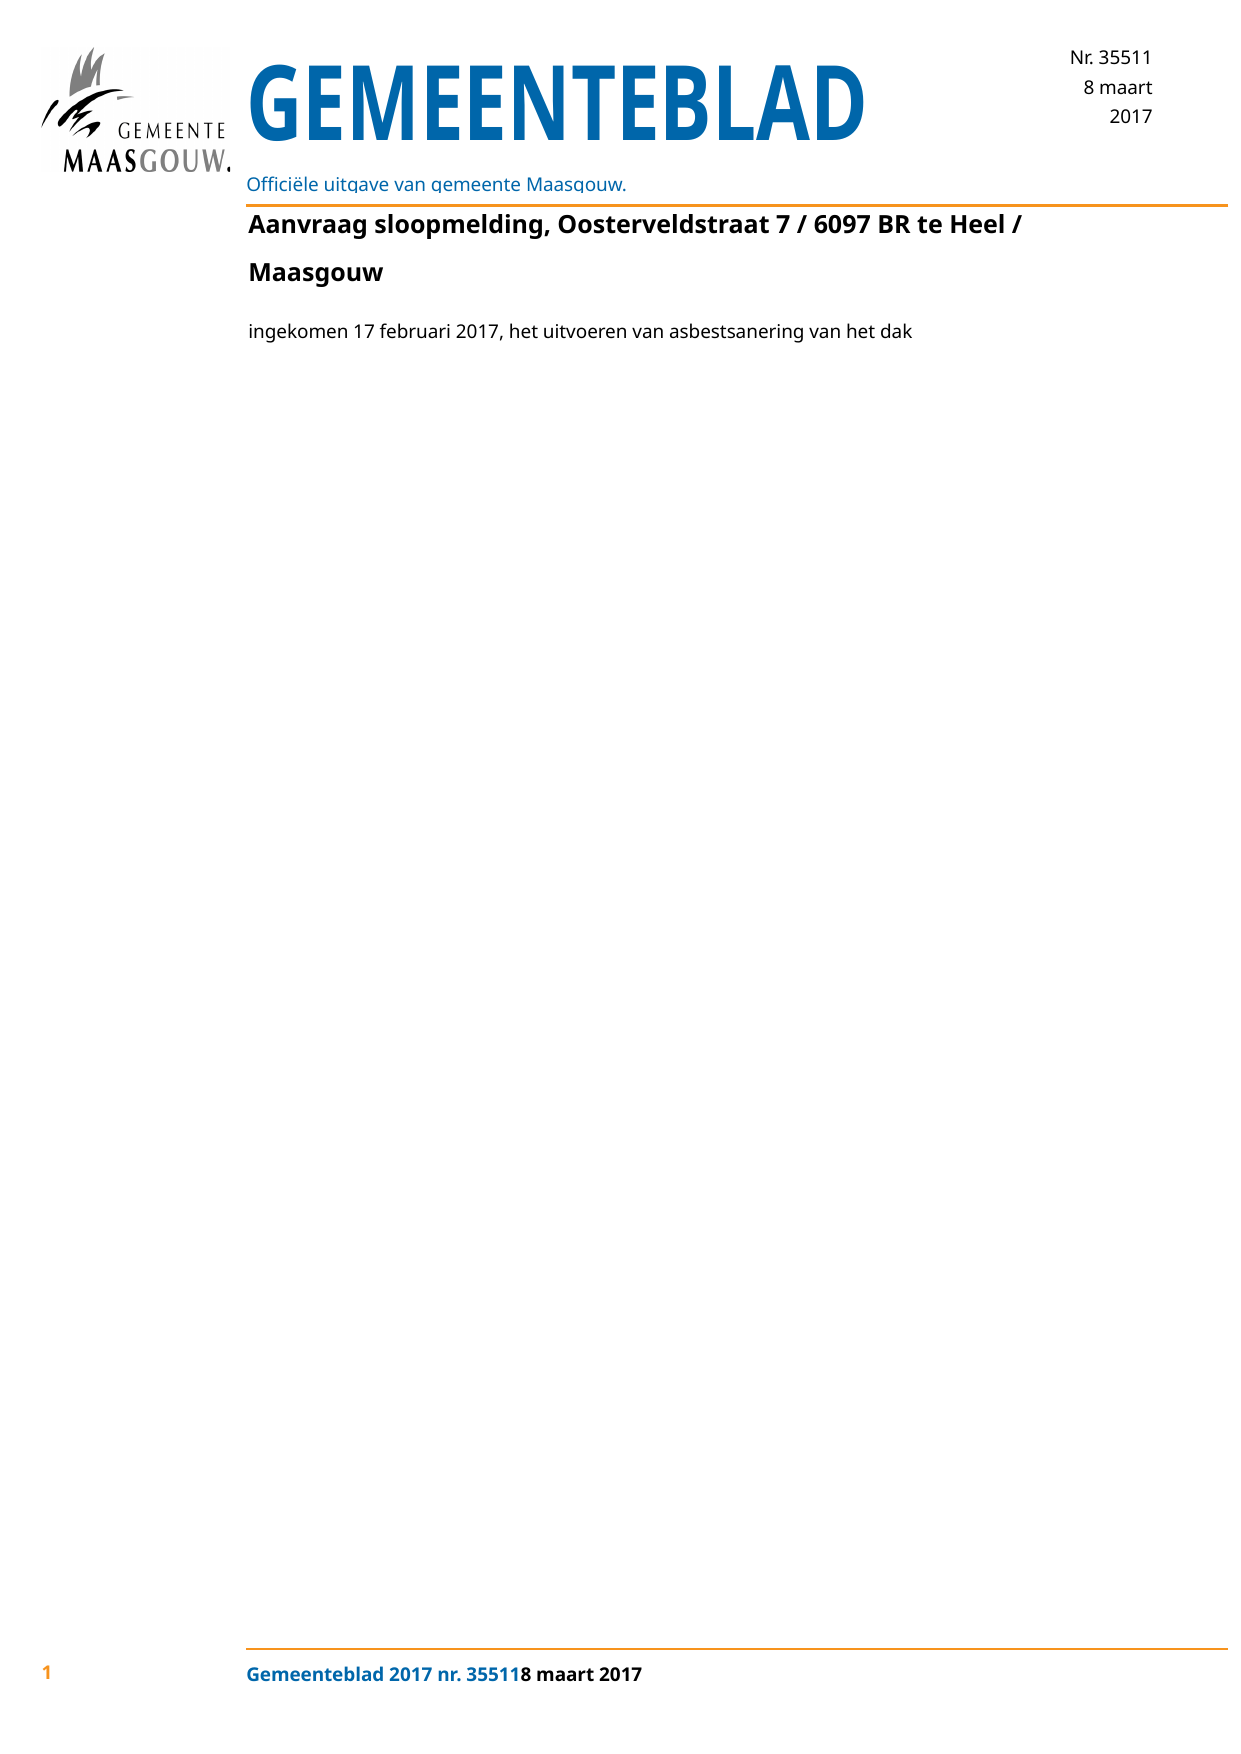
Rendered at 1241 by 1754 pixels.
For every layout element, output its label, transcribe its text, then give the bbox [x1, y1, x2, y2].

text ingekomen 17 februari 2017, het uitvoeren van asbestsanering van het dak [248, 318, 1152, 344]
picture [41, 47, 231, 172]
text Aanvraag sloopmelding, Oosterveldstraat 7 / 6097 BR te Heel / Maasgouw [248, 207, 1152, 288]
